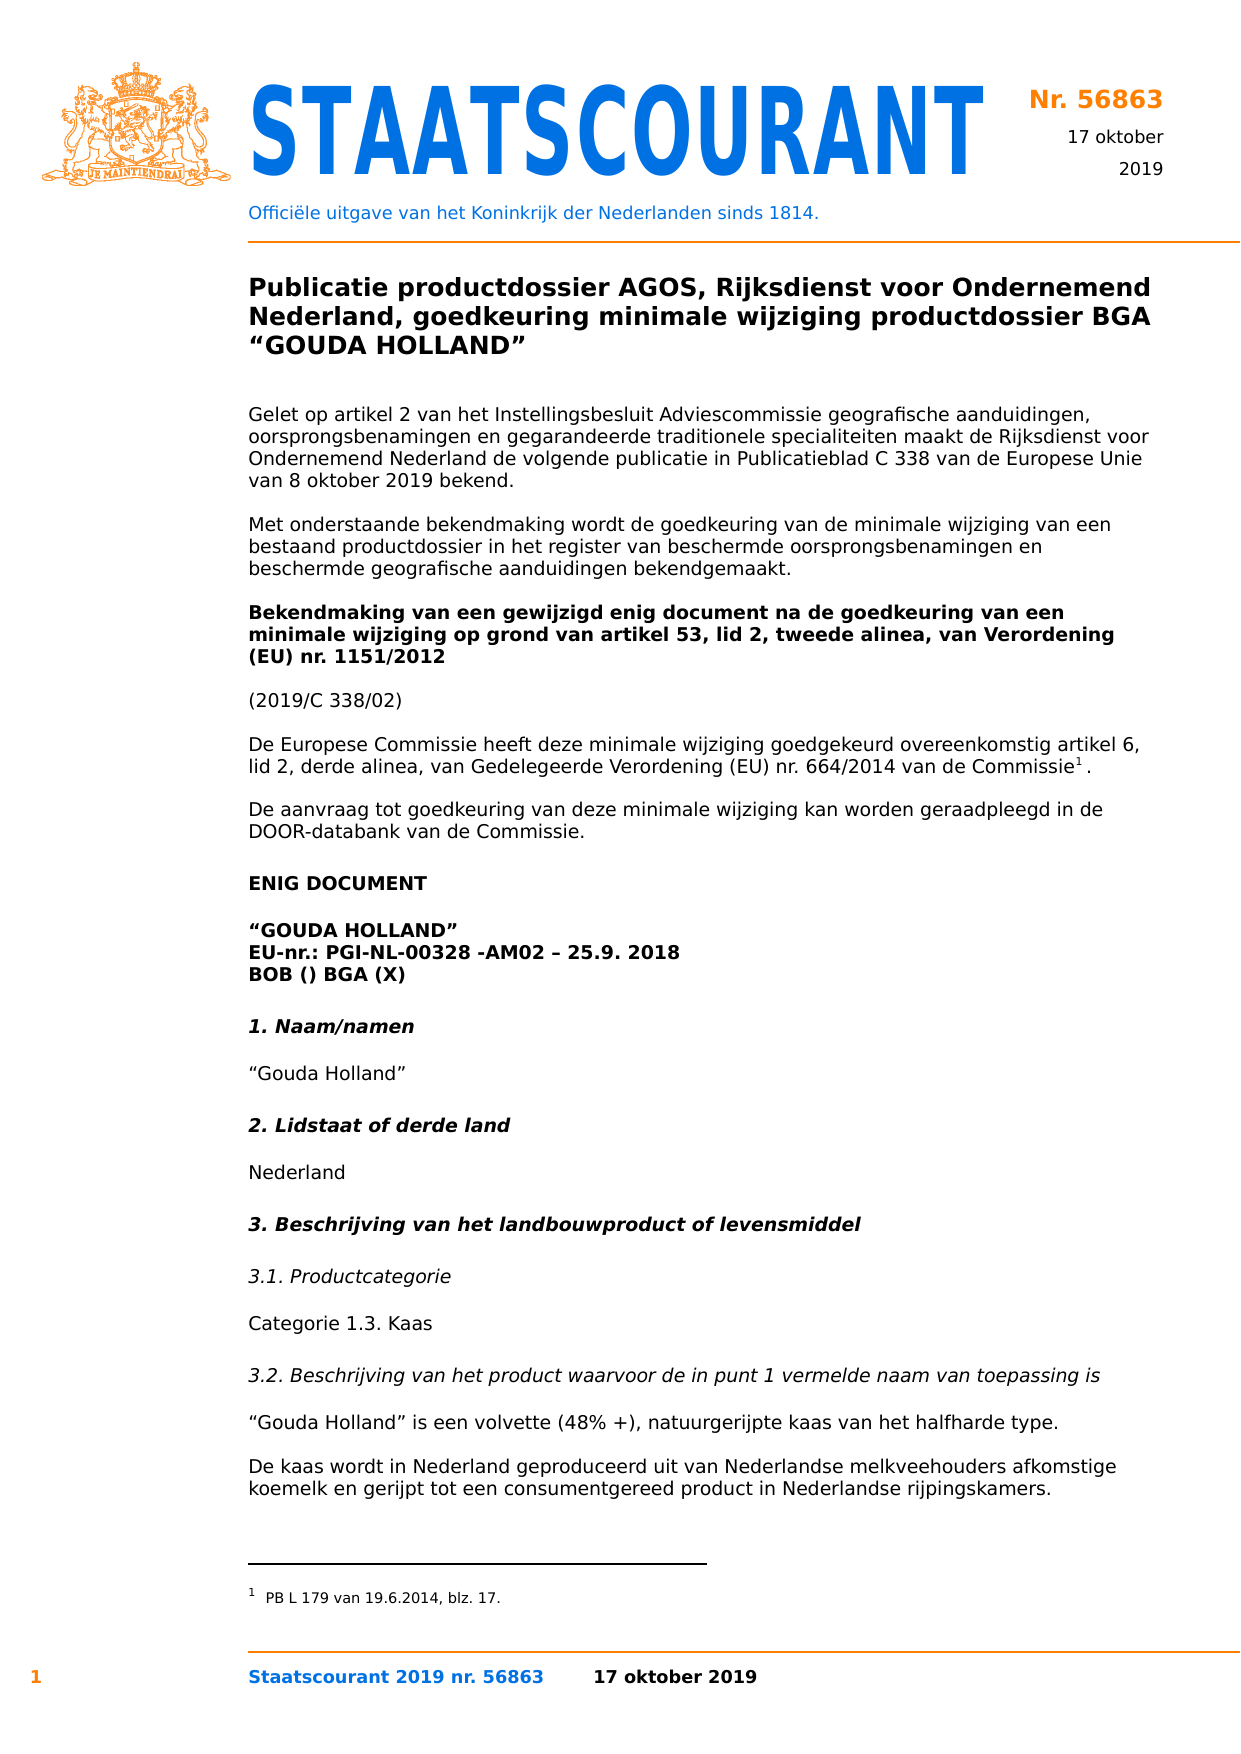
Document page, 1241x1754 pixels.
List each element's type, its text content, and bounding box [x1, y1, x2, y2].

text De aanvraag tot goedkeuring van deze minimale wijziging kan worden geraadpleegd in de DOOR-databank van de Commissie. [248, 799, 1163, 843]
table_header STAATSCOURANT [248, 62, 998, 203]
text Nederland [248, 1162, 1163, 1184]
table_cell Officiële uitgave van het Koninkrijk der Nederlanden sinds 1814. [248, 203, 1240, 241]
picture [41, 62, 231, 186]
subtitle 3.2. Beschrijving van het product waarvoor de in punt 1 vermelde naam van toepassing is [248, 1365, 1163, 1387]
text “Gouda Holland” is een volvette (48% +), natuurgerijpte kaas van het halfharde type. [248, 1412, 1163, 1434]
subtitle ENIG DOCUMENT [248, 873, 1163, 895]
subtitle Publicatie productdossier AGOS, Rijksdienst voor Ondernemend Nederland, goedkeuring minimale wijziging productdossier BGA “GOUDA HOLLAND” [248, 273, 1163, 361]
text BOB () BGA (X) [248, 964, 1163, 986]
text De Europese Commissie heeft deze minimale wijziging goedgekeurd overeenkomstig artikel 6, lid 2, derde alinea, van Gedelegeerde Verordening (EU) nr. 664/2014 van de Commissie. [248, 733, 1163, 777]
table_cell 2019 [998, 153, 1240, 203]
text De kaas wordt in Nederland geproduceerd uit van Nederlandse melkveehouders afkomstige koemelk en gerijpt tot een consumentgereed product in Nederlandse rijpingskamers. [248, 1456, 1163, 1500]
subtitle 3.1. Productcategorie [248, 1266, 1163, 1288]
subtitle 2. Lidstaat of derde land [248, 1115, 1163, 1137]
text “GOUDA HOLLAND” [248, 920, 1163, 942]
text “Gouda Holland” [248, 1063, 1163, 1085]
text (2019/C 338/02) [248, 690, 1163, 712]
subtitle 3. Beschrijving van het landbouwproduct of levensmiddel [248, 1214, 1163, 1236]
subtitle 1. Naam/namen [248, 1016, 1163, 1038]
table_cell 17 oktober [998, 121, 1240, 153]
text Categorie 1.3. Kaas [248, 1313, 1163, 1335]
table_header Nr. 56863 [998, 62, 1240, 121]
text Gelet op artikel 2 van het Instellingsbesluit Adviescommissie geografische aanduidingen, oorsprongsbenamingen en gegarandeerde traditionele specialiteiten maakt de Rijksdienst voor Ondernemend Nederland de volgende publicatie in Publicatieblad C 338 van de Europese Unie van 8 oktober 2019 bekend. [248, 404, 1163, 492]
text Met onderstaande bekendmaking wordt de goedkeuring van de minimale wijziging van een bestaand productdossier in het register van beschermde oorsprongsbenamingen en beschermde geografische aanduidingen bekendgemaakt. [248, 514, 1163, 580]
text EU-nr.: PGI-NL-00328 -AM02 – 25.9. 2018 [248, 942, 1163, 964]
text Bekendmaking van een gewijzigd enig document na de goedkeuring van een minimale wijziging op grond van artikel 53, lid 2, tweede alinea, van Verordening (EU) nr. 1151/2012 [248, 602, 1163, 668]
table_header [25, 62, 248, 241]
text PB L 179 van 19.6.2014, blz. 17. [248, 1586, 1163, 1608]
